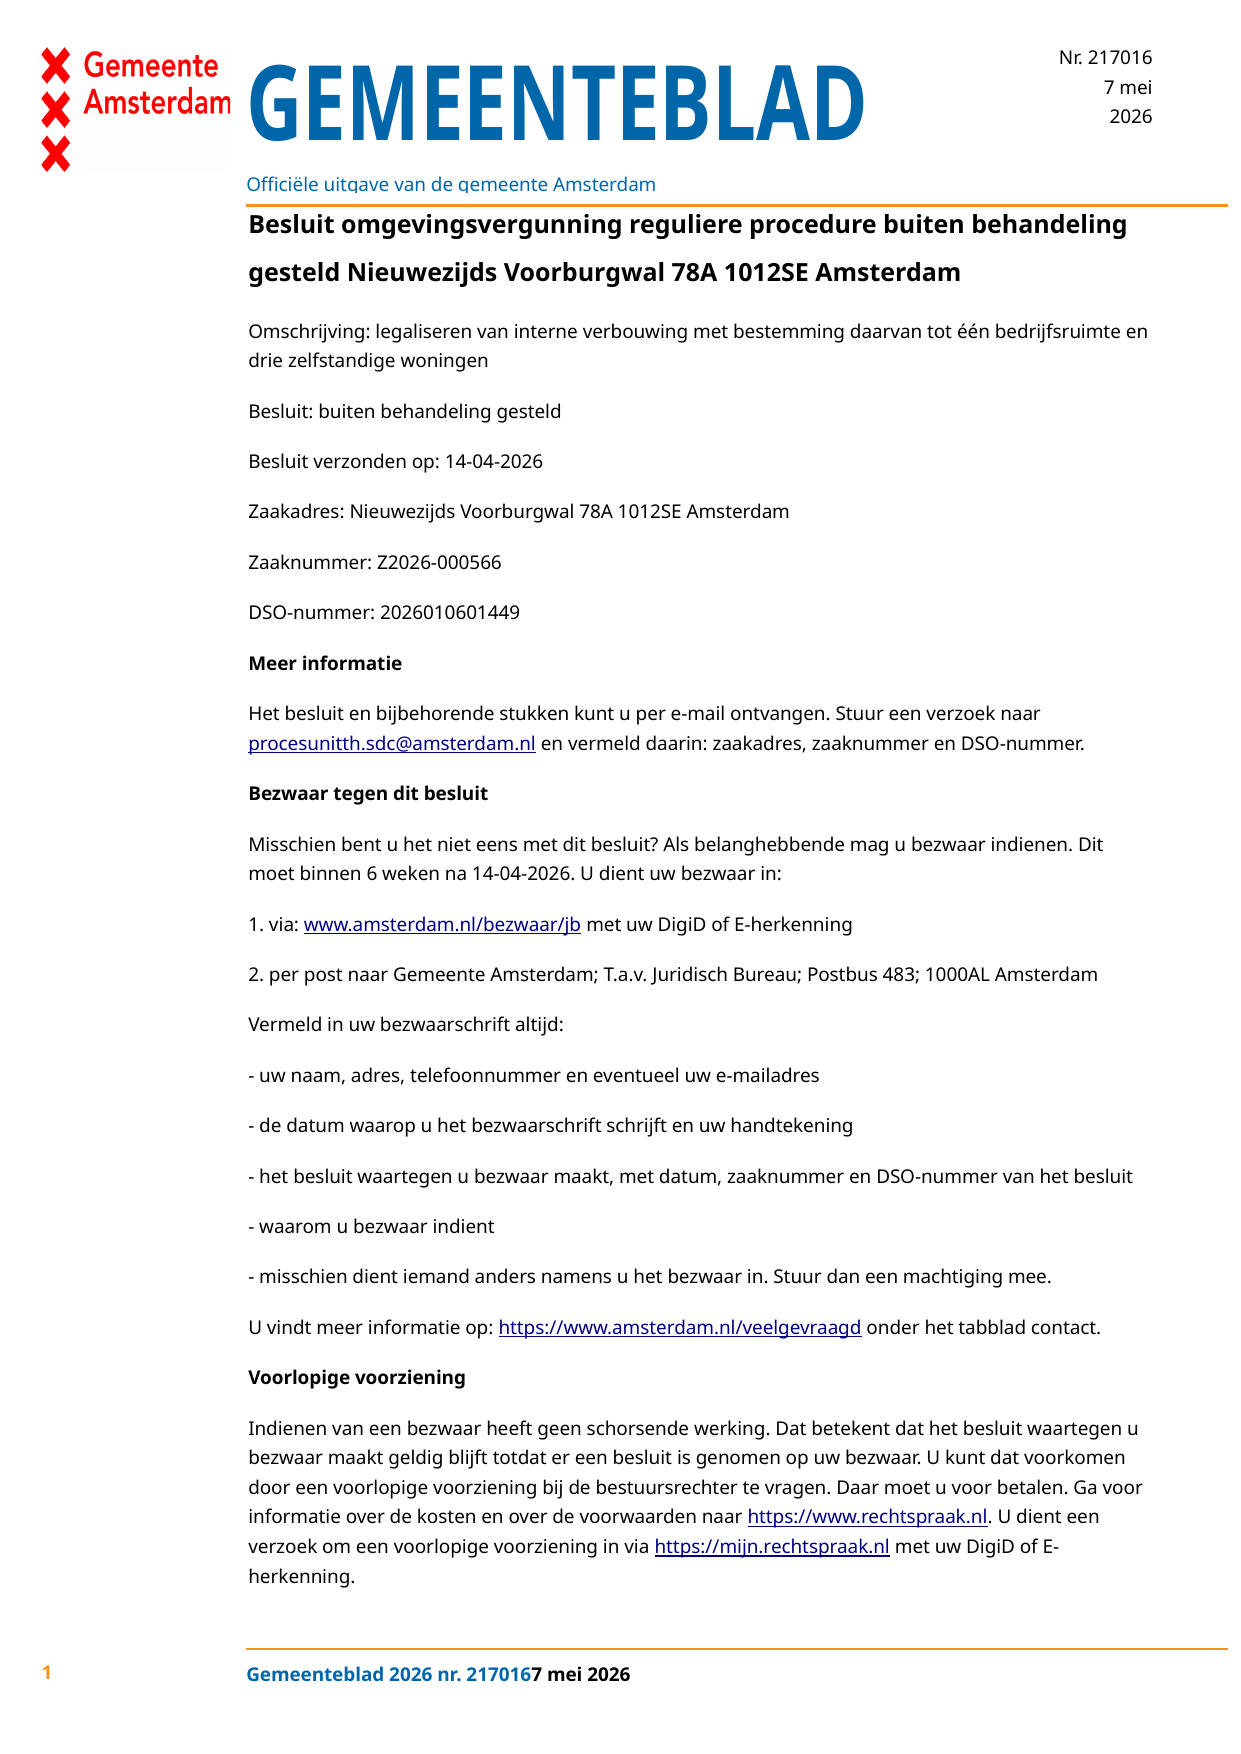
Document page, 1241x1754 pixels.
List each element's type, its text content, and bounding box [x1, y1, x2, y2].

text Indienen van een bezwaar heeft geen schorsende werking. Dat betekent dat het besluit waartegen u bezwaar maakt geldig blijft totdat er een besluit is genomen op uw bezwaar. U kunt dat voorkomen door een voorlopige voorziening bij de bestuursrechter te vragen. Daar moet u voor betalen. Ga voor informatie over de kosten en over de voorwaarden naar https://www.rechtspraak.nl. U dient een verzoek om een voorlopige voorziening in via https://mijn.rechtspraak.nl met uw DigiD of E-herkenning. [248, 1415, 1152, 1589]
text Omschrijving: legaliseren van interne verbouwing met bestemming daarvan tot één bedrijfsruimte en drie zelfstandige woningen [248, 318, 1152, 373]
text - waarom u bezwaar indient [248, 1213, 1152, 1239]
text DSO-nummer: 2026010601449 [248, 599, 1152, 625]
text Besluit: buiten behandeling gesteld [248, 398, 1152, 424]
text 1. via: www.amsterdam.nl/bezwaar/jb met uw DigiD of E-herkenning [248, 911, 1152, 937]
text Het besluit en bijbehorende stukken kunt u per e-mail ontvangen. Stuur een verzoek naar procesunitth.sdc@amsterdam.nl en vermeld daarin: zaakadres, zaaknummer en DSO-nummer. [248, 700, 1152, 756]
text - de datum waarop u het bezwaarschrift schrijft en uw handtekening [248, 1112, 1152, 1138]
text Bezwaar tegen dit besluit [248, 780, 1152, 806]
text - misschien dient iemand anders namens u het bezwaar in. Stuur dan een machtiging mee. [248, 1264, 1152, 1289]
text Vermeld in uw bezwaarschrift altijd: [248, 1012, 1152, 1037]
text Voorlopige voorziening [248, 1364, 1152, 1390]
text - uw naam, adres, telefoonnummer en eventueel uw e-mailadres [248, 1062, 1152, 1088]
text U vindt meer informatie op: https://www.amsterdam.nl/veelgevraagd onder het tabblad contact. [248, 1314, 1152, 1340]
text Besluit omgevingsvergunning reguliere procedure buiten behandeling gesteld Nieuwezijds Voorburgwal 78A 1012SE Amsterdam [248, 207, 1152, 288]
text 2. per post naar Gemeente Amsterdam; T.a.v. Juridisch Bureau; Postbus 483; 1000AL Amsterdam [248, 961, 1152, 987]
text Meer informatie [248, 650, 1152, 676]
picture [41, 47, 231, 172]
text - het besluit waartegen u bezwaar maakt, met datum, zaaknummer en DSO-nummer van het besluit [248, 1163, 1152, 1189]
text Misschien bent u het niet eens met dit besluit? Als belanghebbende mag u bezwaar indienen. Dit moet binnen 6 weken na 14-04-2026. U dient uw bezwaar in: [248, 831, 1152, 886]
text Besluit verzonden op: 14-04-2026 [248, 448, 1152, 474]
text Zaaknummer: Z2026-000566 [248, 549, 1152, 575]
text Zaakadres: Nieuwezijds Voorburgwal 78A 1012SE Amsterdam [248, 499, 1152, 524]
